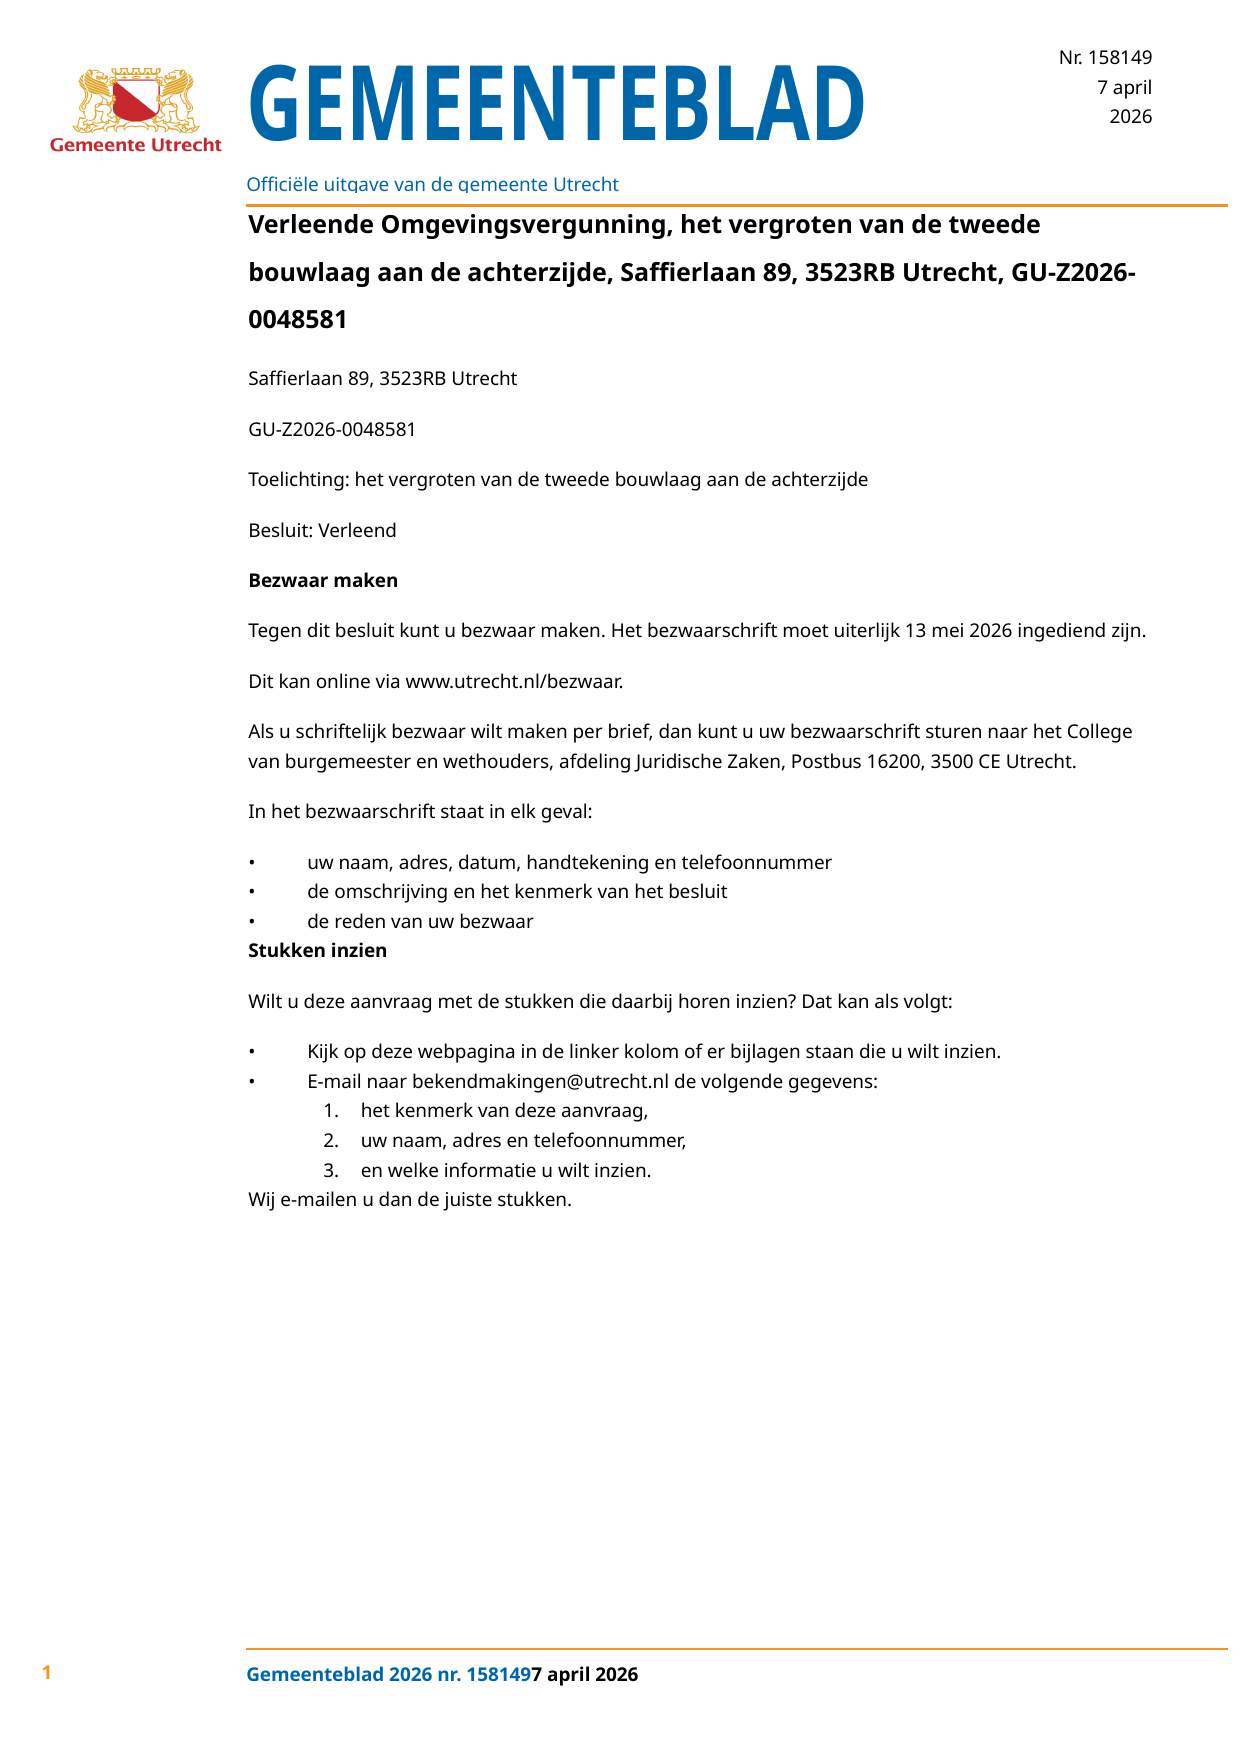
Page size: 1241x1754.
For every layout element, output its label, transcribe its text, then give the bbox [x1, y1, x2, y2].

text Wij e-mailen u dan de juiste stukken. [248, 1186, 1152, 1212]
text Wilt u deze aanvraag met de stukken die daarbij horen inzien? Dat kan als volgt: [248, 988, 1152, 1014]
list het kenmerk van deze aanvraag, [323, 1098, 1152, 1123]
text Tegen dit besluit kunt u bezwaar maken. Het bezwaarschrift moet uiterlijk 13 mei 2026 ingediend zijn. [248, 618, 1152, 643]
text Stukken inzien [248, 938, 1152, 963]
text Verleende Omgevingsvergunning, het vergroten van de tweede bouwlaag aan de achterzijde, Saffierlaan 89, 3523RB Utrecht, GU-Z2026-0048581 [248, 207, 1152, 336]
list de reden van uw bezwaar [248, 908, 1152, 934]
list en welke informatie u wilt inzien. [323, 1157, 1152, 1182]
list uw naam, adres, datum, handtekening en telefoonnummer [248, 849, 1152, 874]
text Dit kan online via www.utrecht.nl/bezwaar. [248, 668, 1152, 694]
list E-mail naar bekendmakingen@utrecht.nl de volgende gegevens: [248, 1068, 1152, 1094]
picture [41, 47, 231, 172]
text Saffierlaan 89, 3523RB Utrecht [248, 366, 1152, 391]
text Besluit: Verleend [248, 517, 1152, 542]
list de omschrijving en het kenmerk van het besluit [248, 878, 1152, 904]
list Kijk op deze webpagina in de linker kolom of er bijlagen staan die u wilt inzien. [248, 1038, 1152, 1064]
text GU-Z2026-0048581 [248, 416, 1152, 442]
text Toelichting: het vergroten van de tweede bouwlaag aan de achterzijde [248, 466, 1152, 492]
text Als u schriftelijk bezwaar wilt maken per brief, dan kunt u uw bezwaarschrift sturen naar het College van burgemeester en wethouders, afdeling Juridische Zaken, Postbus 16200, 3500 CE Utrecht. [248, 718, 1152, 774]
text In het bezwaarschrift staat in elk geval: [248, 798, 1152, 824]
list uw naam, adres en telefoonnummer, [323, 1127, 1152, 1153]
text Bezwaar maken [248, 567, 1152, 593]
